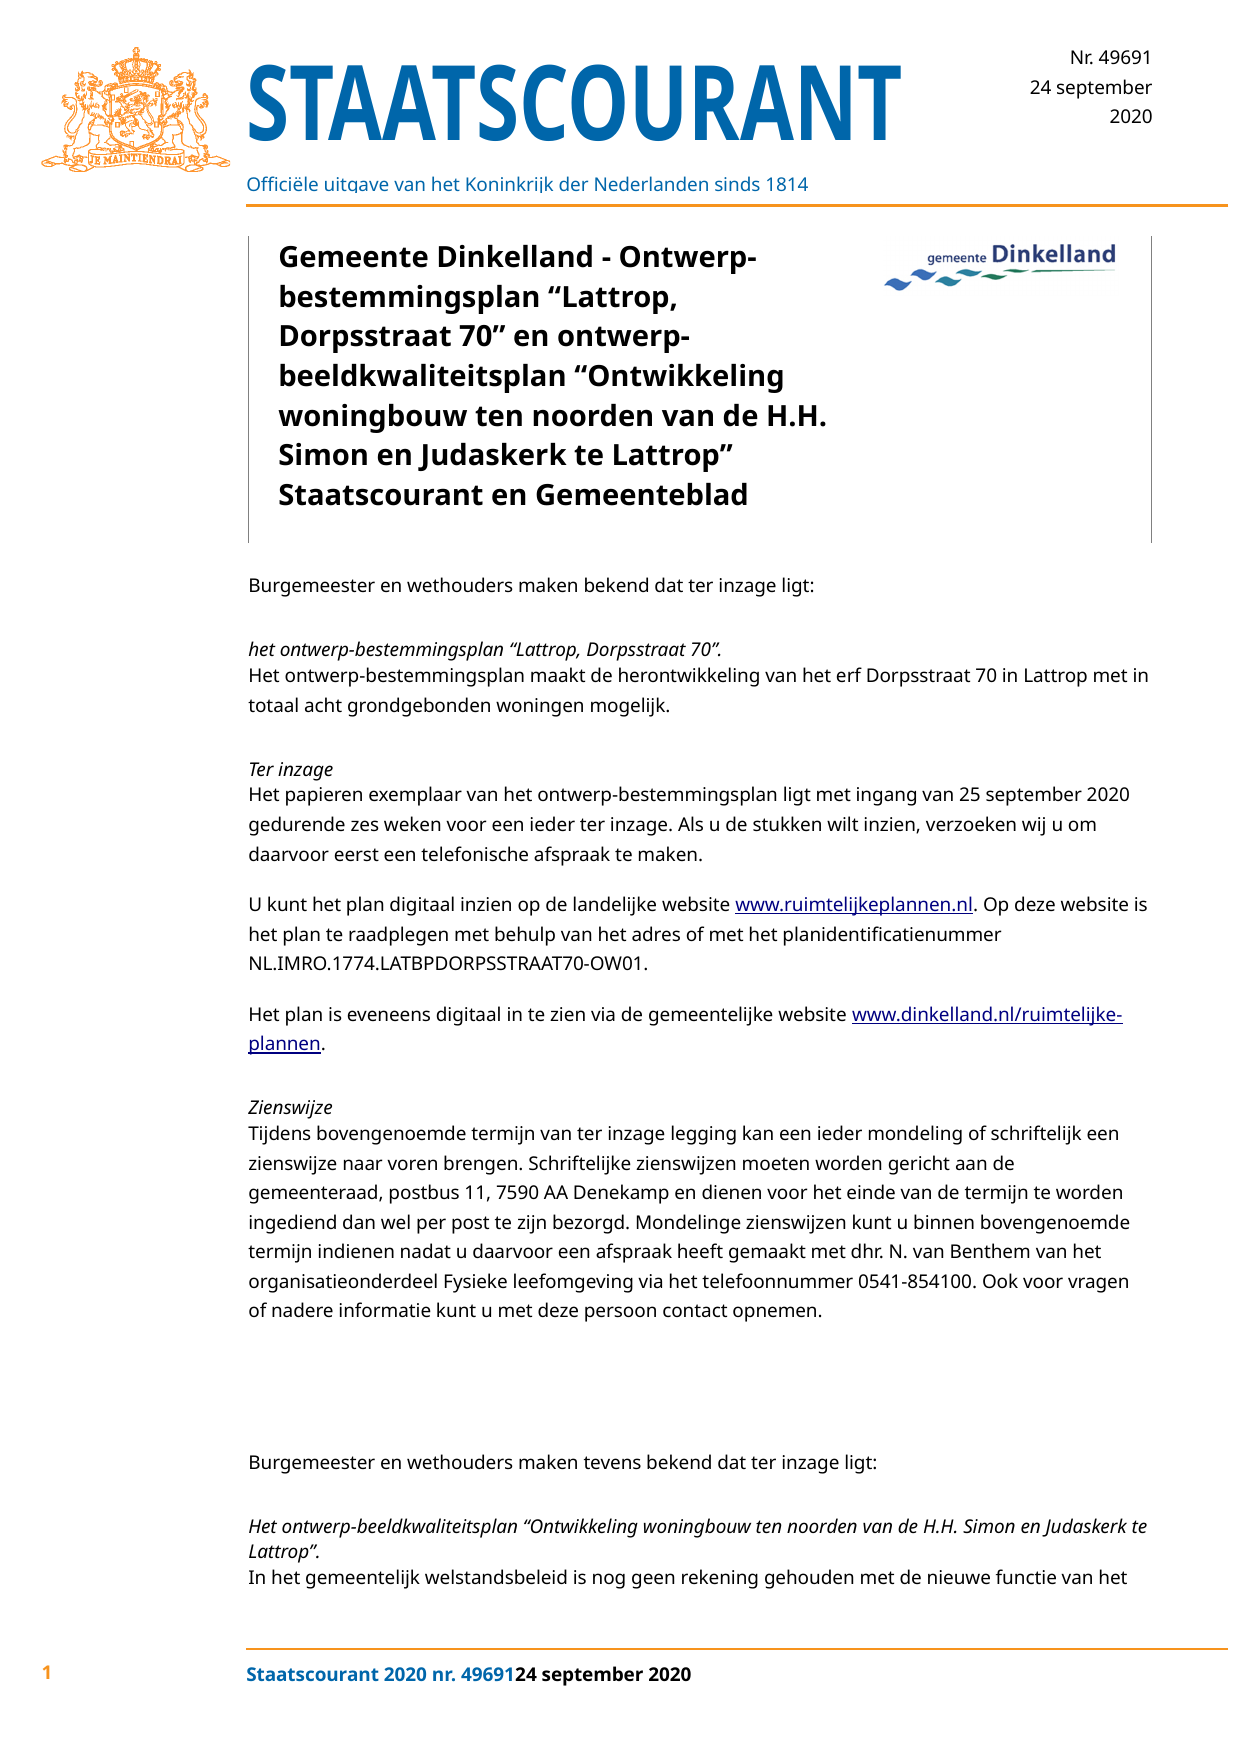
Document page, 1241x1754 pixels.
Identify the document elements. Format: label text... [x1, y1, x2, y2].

text U kunt het plan digitaal inzien op de landelijke website www.ruimtelijkeplannen.nl. Op deze website is het plan te raadplegen met behulp van het adres of met het planidentificatienummer NL.IMRO.1774.LATBPDORPSSTRAAT70-OW01. [248, 891, 1152, 976]
picture [41, 47, 231, 172]
text In het gemeentelijk welstandsbeleid is nog geen rekening gehouden met de nieuwe functie van het [248, 1564, 1152, 1590]
text Het ontwerp-bestemmingsplan maakt de herontwikkeling van het erf Dorpsstraat 70 in Lattrop met in totaal acht grondgebonden woningen mogelijk. [248, 662, 1152, 718]
table_header Gemeente Dinkelland - Ontwerp-bestemmingsplan “Lattrop, Dorpsstraat 70” en ontwerp-beeldkwaliteitsplan “Ontwikkeling woningbouw ten noorden van de H.H. Simon en Judaskerk te Lattrop” Staatscourant en Gemeenteblad [249, 236, 850, 543]
table_header [850, 236, 1151, 543]
picture [882, 236, 1119, 296]
text Burgemeester en wethouders maken tevens bekend dat ter inzage ligt: [248, 1449, 1152, 1474]
text Burgemeester en wethouders maken bekend dat ter inzage ligt: [248, 573, 1152, 598]
text Het papieren exemplaar van het ontwerp-bestemmingsplan ligt met ingang van 25 september 2020 gedurende zes weken voor een ieder ter inzage. Als u de stukken wilt inzien, verzoeken wij u om daarvoor eerst een telefonische afspraak te maken. [248, 782, 1152, 867]
text Ter inzage [248, 756, 1152, 782]
text Het ontwerp-beeldkwaliteitsplan “Ontwikkeling woningbouw ten noorden van de H.H. Simon en Judaskerk te Lattrop”. [248, 1513, 1152, 1564]
text Zienswijze [248, 1094, 1152, 1120]
text Tijdens bovengenoemde termijn van ter inzage legging kan een ieder mondeling of schriftelijk een zienswijze naar voren brengen. Schriftelijke zienswijzen moeten worden gericht aan de gemeenteraad, postbus 11, 7590 AA Denekamp en dienen voor het einde van de termijn te worden ingediend dan wel per post te zijn bezorgd. Mondelinge zienswijzen kunt u binnen bovengenoemde termijn indienen nadat u daarvoor een afspraak heeft gemaakt met dhr. N. van Benthem van het organisatieonderdeel Fysieke leefomgeving via het telefoonnummer 0541-854100. Ook voor vragen of nadere informatie kunt u met deze persoon contact opnemen. [248, 1120, 1152, 1323]
text Het plan is eveneens digitaal in te zien via de gemeentelijke website www.dinkelland.nl/ruimtelijke-plannen. [248, 1001, 1152, 1056]
text het ontwerp-bestemmingsplan “Lattrop, Dorpsstraat 70”. [248, 637, 1152, 662]
